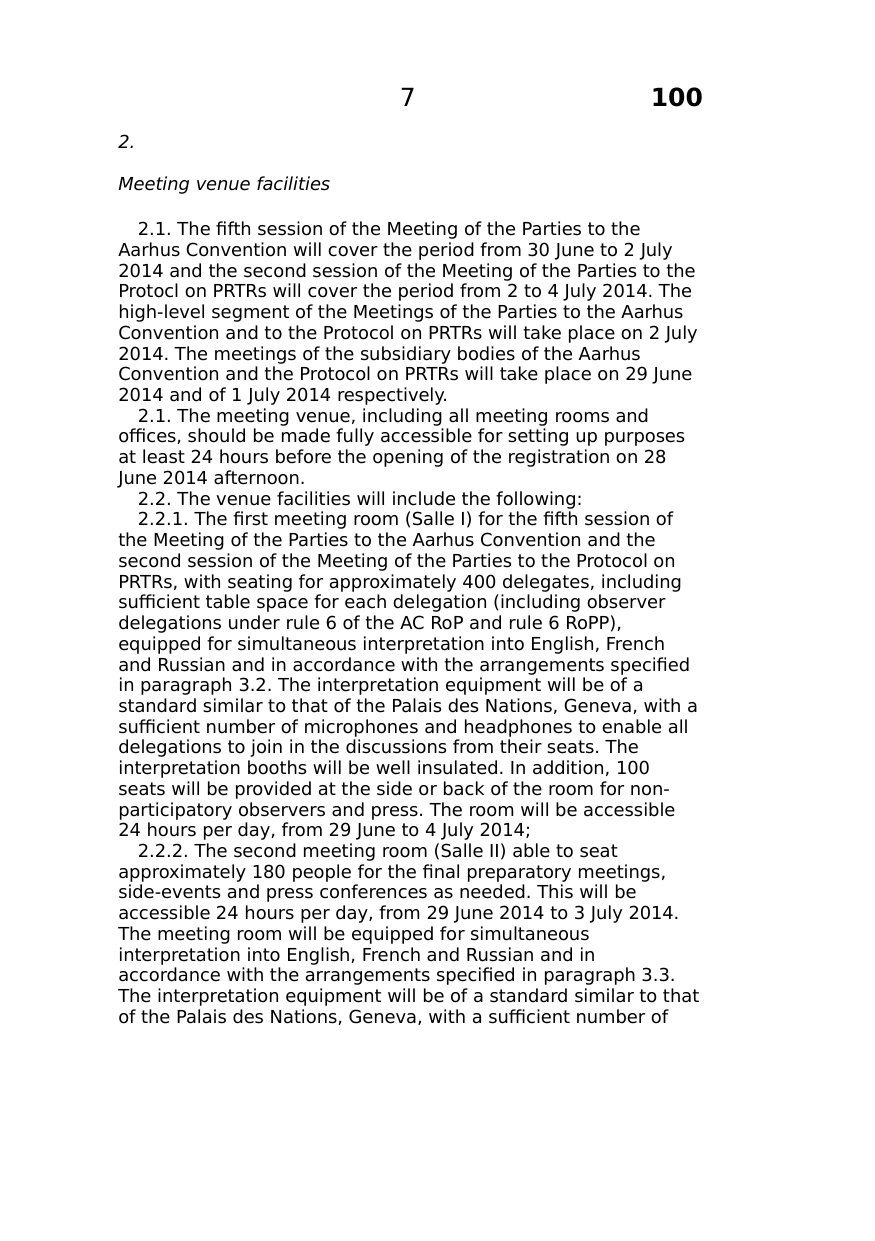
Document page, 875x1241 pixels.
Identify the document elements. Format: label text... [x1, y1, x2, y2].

text 2.2.2. The second meeting room (Salle II) able to seat approximately 180 people for the final preparatory meetings, side-events and press conferences as needed. This will be accessible 24 hours per day, from 29 June 2014 to 3 July 2014. The meeting room will be equipped for simultaneous interpretation into English, French and Russian and in accordance with the arrangements specified in paragraph 3.3. The interpretation equipment will be of a standard similar to that of the Palais des Nations, Geneva, with a sufficient number of [118, 841, 703, 1027]
text 2.2. The venue facilities will include the following: [118, 488, 703, 509]
subtitle 2. Meeting venue facilities [118, 132, 703, 194]
text 2.2.1. The first meeting room (Salle I) for the fifth session of the Meeting of the Parties to the Aarhus Convention and the second session of the Meeting of the Parties to the Protocol on PRTRs, with seating for approximately 400 delegates, including sufficient table space for each delegation (including observer delegations under rule 6 of the AC RoP and rule 6 RoPP), equipped for simultaneous interpretation into English, French and Russian and in accordance with the arrangements specified in paragraph 3.2. The interpretation equipment will be of a standard similar to that of the Palais des Nations, Geneva, with a sufficient number of microphones and headphones to enable all delegations to join in the discussions from their seats. The interpretation booths will be well insulated. In addition, 100 seats will be provided at the side or back of the room for non-participatory observers and press. The room will be accessible 24 hours per day, from 29 June to 4 July 2014; [118, 509, 703, 841]
text 2.1. The fifth session of the Meeting of the Parties to the Aarhus Convention will cover the period from 30 June to 2 July 2014 and the second session of the Meeting of the Parties to the Protocl on PRTRs will cover the period from 2 to 4 July 2014. The high-level segment of the Meetings of the Parties to the Aarhus Convention and to the Protocol on PRTRs will take place on 2 July 2014. The meetings of the subsidiary bodies of the Aarhus Convention and the Protocol on PRTRs will take place on 29 June 2014 and of 1 July 2014 respectively. [118, 219, 703, 406]
text 2.1. The meeting venue, including all meeting rooms and offices, should be made fully accessible for setting up purposes at least 24 hours before the opening of the registration on 28 June 2014 afternoon. [118, 406, 703, 488]
